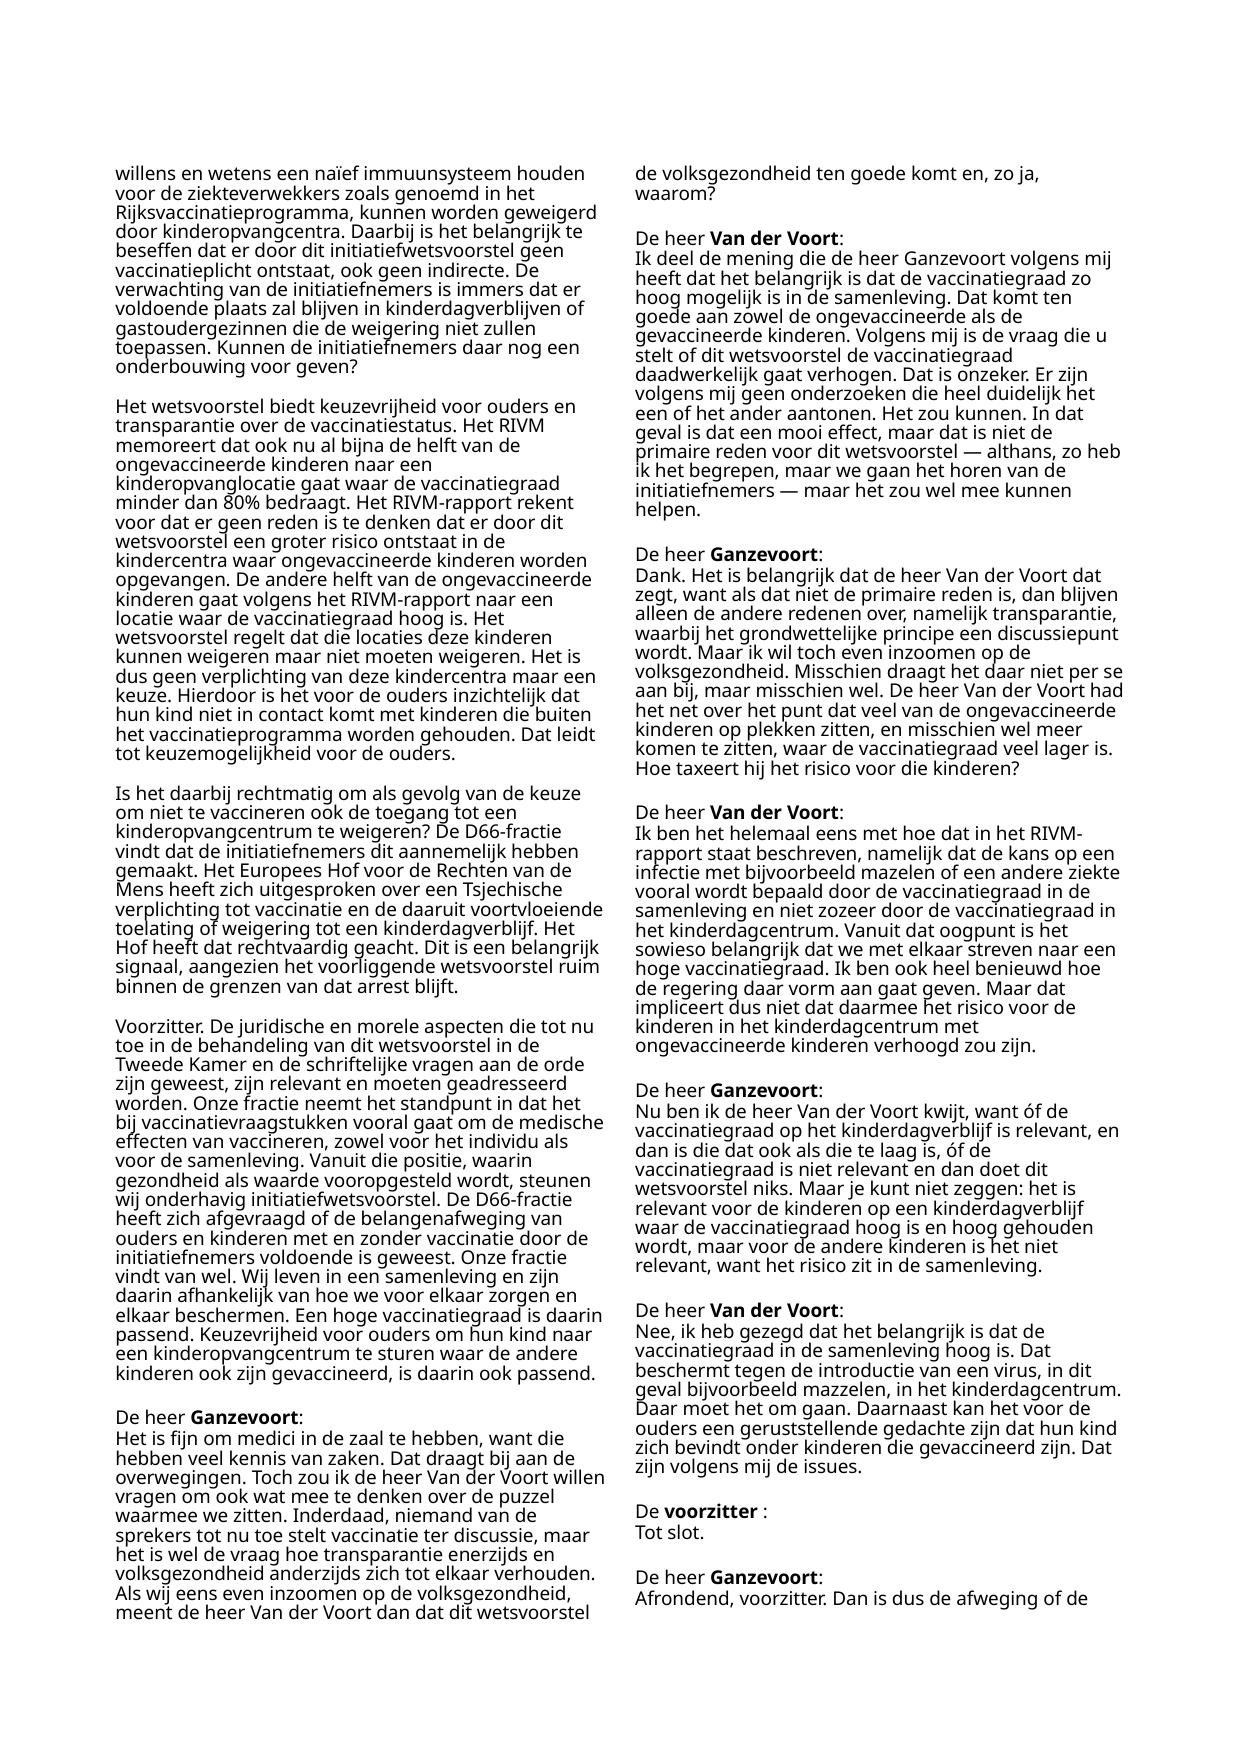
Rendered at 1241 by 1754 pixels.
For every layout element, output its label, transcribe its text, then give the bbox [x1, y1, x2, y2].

text Afrondend, voorzitter. Dan is dus de afweging of de [635, 1590, 1125, 1609]
text Ik deel de mening die de heer Ganzevoort volgens mij heeft dat het belangrijk is dat de vaccinatiegraad zo hoog mogelijk is in de samenleving. Dat komt ten goede aan zowel de ongevaccineerde als de gevaccineerde kinderen. Volgens mij is de vraag die u stelt of dit wetsvoorstel de vaccinatiegraad daadwerkelijk gaat verhogen. Dat is onzeker. Er zijn volgens mij geen onderzoeken die heel duidelijk het een of het ander aantonen. Het zou kunnen. In dat geval is dat een mooi effect, maar dat is niet de primaire reden voor dit wetsvoorstel — althans, zo heb ik het begrepen, maar we gaan het horen van de initiatiefnemers — maar het zou wel mee kunnen helpen. [635, 250, 1125, 520]
text de volksgezondheid ten goede komt en, zo ja, waarom? [635, 165, 1125, 204]
text Is het daarbij rechtmatig om als gevolg van de keuze om niet te vaccineren ook de toegang tot een kinderopvangcentrum te weigeren? De D66-fractie vindt dat de initiatiefnemers dit aannemelijk hebben gemaakt. Het Europees Hof voor de Rechten van de Mens heeft zich uitgesproken over een Tsjechische verplichting tot vaccinatie en de daaruit voortvloeiende toelating of weigering tot een kinderdagverblijf. Het Hof heeft dat rechtvaardig geacht. Dit is een belangrijk signaal, aangezien het voorliggende wetsvoorstel ruim binnen de grenzen van dat arrest blijft. [115, 785, 605, 997]
text Voorzitter. De juridische en morele aspecten die tot nu toe in de behandeling van dit wetsvoorstel in de Tweede Kamer en de schriftelijke vragen aan de orde zijn geweest, zijn relevant en moeten geadresseerd worden. Onze fractie neemt het standpunt in dat het bij vaccinatievraagstukken vooral gaat om de medische effecten van vaccineren, zowel voor het individu als voor de samenleving. Vanuit die positie, waarin gezondheid als waarde vooropgesteld wordt, steunen wij onderhavig initiatiefwetsvoorstel. De D66-fractie heeft zich afgevraagd of de belangenafweging van ouders en kinderen met en zonder vaccinatie door de initiatiefnemers voldoende is geweest. Onze fractie vindt van wel. Wij leven in een samenleving en zijn daarin afhankelijk van hoe we voor elkaar zorgen en elkaar beschermen. Een hoge vaccinatiegraad is daarin passend. Keuzevrijheid voor ouders om hun kind naar een kinderopvangcentrum te sturen waar de andere kinderen ook zijn gevaccineerd, is daarin ook passend. [115, 1018, 605, 1384]
text De heer Ganzevoort: [115, 1404, 605, 1430]
text Nee, ik heb gezegd dat het belangrijk is dat de vaccinatiegraad in de samenleving hoog is. Dat beschermt tegen de introductie van een virus, in dit geval bijvoorbeeld mazzelen, in het kinderdagcentrum. Daar moet het om gaan. Daarnaast kan het voor de ouders een geruststellende gedachte zijn dat hun kind zich bevindt onder kinderen die gevaccineerd zijn. Dat zijn volgens mij de issues. [635, 1323, 1125, 1477]
text willens en wetens een naïef immuunsysteem houden voor de ziekteverwekkers zoals genoemd in het Rijksvaccinatieprogramma, kunnen worden geweigerd door kinderopvangcentra. Daarbij is het belangrijk te beseffen dat er door dit initiatiefwetsvoorstel geen vaccinatieplicht ontstaat, ook geen indirecte. De verwachting van de initiatiefnemers is immers dat er voldoende plaats zal blijven in kinderdagverblijven of gastoudergezinnen die de weigering niet zullen toepassen. Kunnen de initiatiefnemers daar nog een onderbouwing voor geven? [115, 165, 605, 377]
text De voorzitter : [635, 1498, 1125, 1524]
text De heer Van der Voort: [635, 225, 1125, 250]
text Het wetsvoorstel biedt keuzevrijheid voor ouders en transparantie over de vaccinatiestatus. Het RIVM memoreert dat ook nu al bijna de helft van de ongevaccineerde kinderen naar een kinderopvanglocatie gaat waar de vaccinatiegraad minder dan 80% bedraagt. Het RIVM-rapport rekent voor dat er geen reden is te denken dat er door dit wetsvoorstel een groter risico ontstaat in de kindercentra waar ongevaccineerde kinderen worden opgevangen. De andere helft van de ongevaccineerde kinderen gaat volgens het RIVM-rapport naar een locatie waar de vaccinatiegraad hoog is. Het wetsvoorstel regelt dat die locaties deze kinderen kunnen weigeren maar niet moeten weigeren. Het is dus geen verplichting van deze kindercentra maar een keuze. Hierdoor is het voor de ouders inzichtelijk dat hun kind niet in contact komt met kinderen die buiten het vaccinatieprogramma worden gehouden. Dat leidt tot keuzemogelijkheid voor de ouders. [115, 398, 605, 764]
text De heer Van der Voort: [635, 1297, 1125, 1323]
text De heer Ganzevoort: [635, 541, 1125, 567]
text Ik ben het helemaal eens met hoe dat in het RIVM-rapport staat beschreven, namelijk dat de kans op een infectie met bijvoorbeeld mazelen of een andere ziekte vooral wordt bepaald door de vaccinatiegraad in de samenleving en niet zozeer door de vaccinatiegraad in het kinderdagcentrum. Vanuit dat oogpunt is het sowieso belangrijk dat we met elkaar streven naar een hoge vaccinatiegraad. Ik ben ook heel benieuwd hoe de regering daar vorm aan gaat geven. Maar dat impliceert dus niet dat daarmee het risico voor de kinderen in het kinderdagcentrum met ongevaccineerde kinderen verhoogd zou zijn. [635, 825, 1125, 1057]
text Dank. Het is belangrijk dat de heer Van der Voort dat zegt, want als dat niet de primaire reden is, dan blijven alleen de andere redenen over, namelijk transparantie, waarbij het grondwettelijke principe een discussiepunt wordt. Maar ik wil toch even inzoomen op de volksgezondheid. Misschien draagt het daar niet per se aan bij, maar misschien wel. De heer Van der Voort had het net over het punt dat veel van de ongevaccineerde kinderen op plekken zitten, en misschien wel meer komen te zitten, waar de vaccinatiegraad veel lager is. Hoe taxeert hij het risico voor die kinderen? [635, 567, 1125, 779]
text De heer Ganzevoort: [635, 1077, 1125, 1103]
text De heer Ganzevoort: [635, 1564, 1125, 1590]
text Tot slot. [635, 1524, 1125, 1543]
text De heer Van der Voort: [635, 799, 1125, 825]
text Nu ben ik de heer Van der Voort kwijt, want óf de vaccinatiegraad op het kinderdagverblijf is relevant, en dan is die dat ook als die te laag is, óf de vaccinatiegraad is niet relevant en dan doet dit wetsvoorstel niks. Maar je kunt niet zeggen: het is relevant voor de kinderen op een kinderdagverblijf waar de vaccinatiegraad hoog is en hoog gehouden wordt, maar voor de andere kinderen is het niet relevant, want het risico zit in de samenleving. [635, 1103, 1125, 1277]
text Het is fijn om medici in de zaal te hebben, want die hebben veel kennis van zaken. Dat draagt bij aan de overwegingen. Toch zou ik de heer Van der Voort willen vragen om ook wat mee te denken over de puzzel waarmee we zitten. Inderdaad, niemand van de sprekers tot nu toe stelt vaccinatie ter discussie, maar het is wel de vraag hoe transparantie enerzijds en volksgezondheid anderzijds zich tot elkaar verhouden. Als wij eens even inzoomen op de volksgezondheid, meent de heer Van der Voort dan dat dit wetsvoorstel [115, 1430, 605, 1623]
